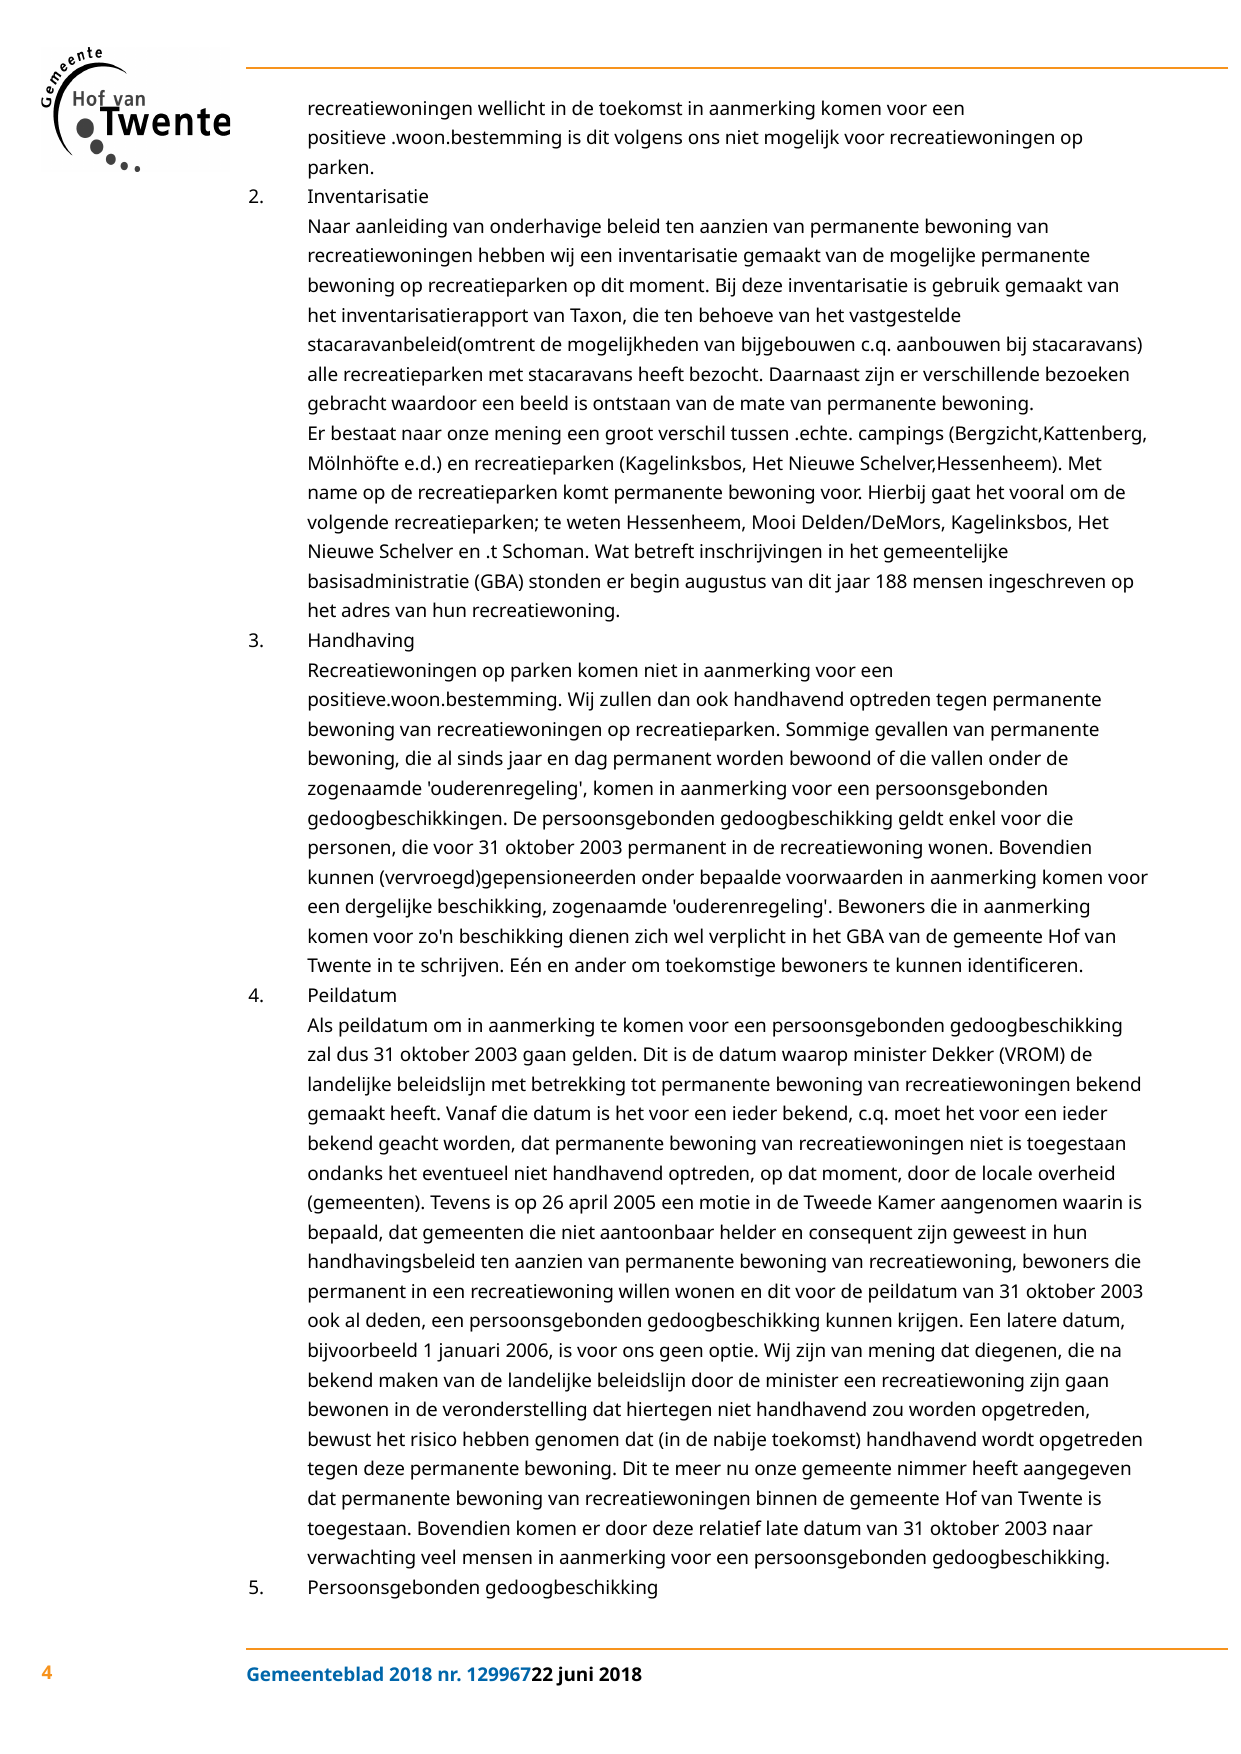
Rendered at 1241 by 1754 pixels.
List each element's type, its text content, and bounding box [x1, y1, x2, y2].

list Peildatum [248, 982, 1152, 1008]
list Er bestaat naar onze mening een groot verschil tussen .echte. campings (Bergzicht,Kattenberg, Mölnhöfte e.d.) en recreatieparken (Kagelinksbos, Het Nieuwe Schelver,Hessenheem). Met name op de recreatieparken komt permanente bewoning voor. Hierbij gaat het vooral om de volgende recreatieparken; te weten Hessenheem, Mooi Delden/DeMors, Kagelinksbos, Het Nieuwe Schelver en .t Schoman. Wat betreft inschrijvingen in het gemeentelijke basisadministratie (GBA) stonden er begin augustus van dit jaar 188 mensen ingeschreven op het adres van hun recreatiewoning. [248, 420, 1152, 623]
list Als peildatum om in aanmerking te komen voor een persoonsgebonden gedoogbeschikking zal dus 31 oktober 2003 gaan gelden. Dit is de datum waarop minister Dekker (VROM) de landelijke beleidslijn met betrekking tot permanente bewoning van recreatiewoningen bekend gemaakt heeft. Vanaf die datum is het voor een ieder bekend, c.q. moet het voor een ieder bekend geacht worden, dat permanente bewoning van recreatiewoningen niet is toegestaan ondanks het eventueel niet handhavend optreden, op dat moment, door de locale overheid (gemeenten). Tevens is op 26 april 2005 een motie in de Tweede Kamer aangenomen waarin is bepaald, dat gemeenten die niet aantoonbaar helder en consequent zijn geweest in hun handhavingsbeleid ten aanzien van permanente bewoning van recreatiewoning, bewoners die permanent in een recreatiewoning willen wonen en dit voor de peildatum van 31 oktober 2003 ook al deden, een persoonsgebonden gedoogbeschikking kunnen krijgen. Een latere datum, bijvoorbeeld 1 januari 2006, is voor ons geen optie. Wij zijn van mening dat diegenen, die na bekend maken van de landelijke beleidslijn door de minister een recreatiewoning zijn gaan bewonen in de veronderstelling dat hiertegen niet handhavend zou worden opgetreden, bewust het risico hebben genomen dat (in de nabije toekomst) handhavend wordt opgetreden tegen deze permanente bewoning. Dit te meer nu onze gemeente nimmer heeft aangegeven dat permanente bewoning van recreatiewoningen binnen de gemeente Hof van Twente is toegestaan. Bovendien komen er door deze relatief late datum van 31 oktober 2003 naar verwachting veel mensen in aanmerking voor een persoonsgebonden gedoogbeschikking. [248, 1012, 1152, 1570]
list Handhaving [248, 627, 1152, 653]
list recreatiewoningen wellicht in de toekomst in aanmerking komen voor een positieve .woon.bestemming is dit volgens ons niet mogelijk voor recreatiewoningen op parken. [248, 95, 1152, 180]
list Naar aanleiding van onderhavige beleid ten aanzien van permanente bewoning van recreatiewoningen hebben wij een inventarisatie gemaakt van de mogelijke permanente bewoning op recreatieparken op dit moment. Bij deze inventarisatie is gebruik gemaakt van het inventarisatierapport van Taxon, die ten behoeve van het vastgestelde stacaravanbeleid(omtrent de mogelijkheden van bijgebouwen c.q. aanbouwen bij stacaravans) alle recreatieparken met stacaravans heeft bezocht. Daarnaast zijn er verschillende bezoeken gebracht waardoor een beeld is ontstaan van de mate van permanente bewoning. [248, 213, 1152, 416]
picture [41, 47, 231, 172]
list Inventarisatie [248, 183, 1152, 209]
list Persoonsgebonden gedoogbeschikking [248, 1574, 1152, 1600]
list Recreatiewoningen op parken komen niet in aanmerking voor een positieve.woon.bestemming. Wij zullen dan ook handhavend optreden tegen permanente bewoning van recreatiewoningen op recreatieparken. Sommige gevallen van permanente bewoning, die al sinds jaar en dag permanent worden bewoond of die vallen onder de zogenaamde 'ouderenregeling', komen in aanmerking voor een persoonsgebonden gedoogbeschikkingen. De persoonsgebonden gedoogbeschikking geldt enkel voor die personen, die voor 31 oktober 2003 permanent in de recreatiewoning wonen. Bovendien kunnen (vervroegd)gepensioneerden onder bepaalde voorwaarden in aanmerking komen voor een dergelijke beschikking, zogenaamde 'ouderenregeling'. Bewoners die in aanmerking komen voor zo'n beschikking dienen zich wel verplicht in het GBA van de gemeente Hof van Twente in te schrijven. Eén en ander om toekomstige bewoners te kunnen identificeren. [248, 657, 1152, 978]
